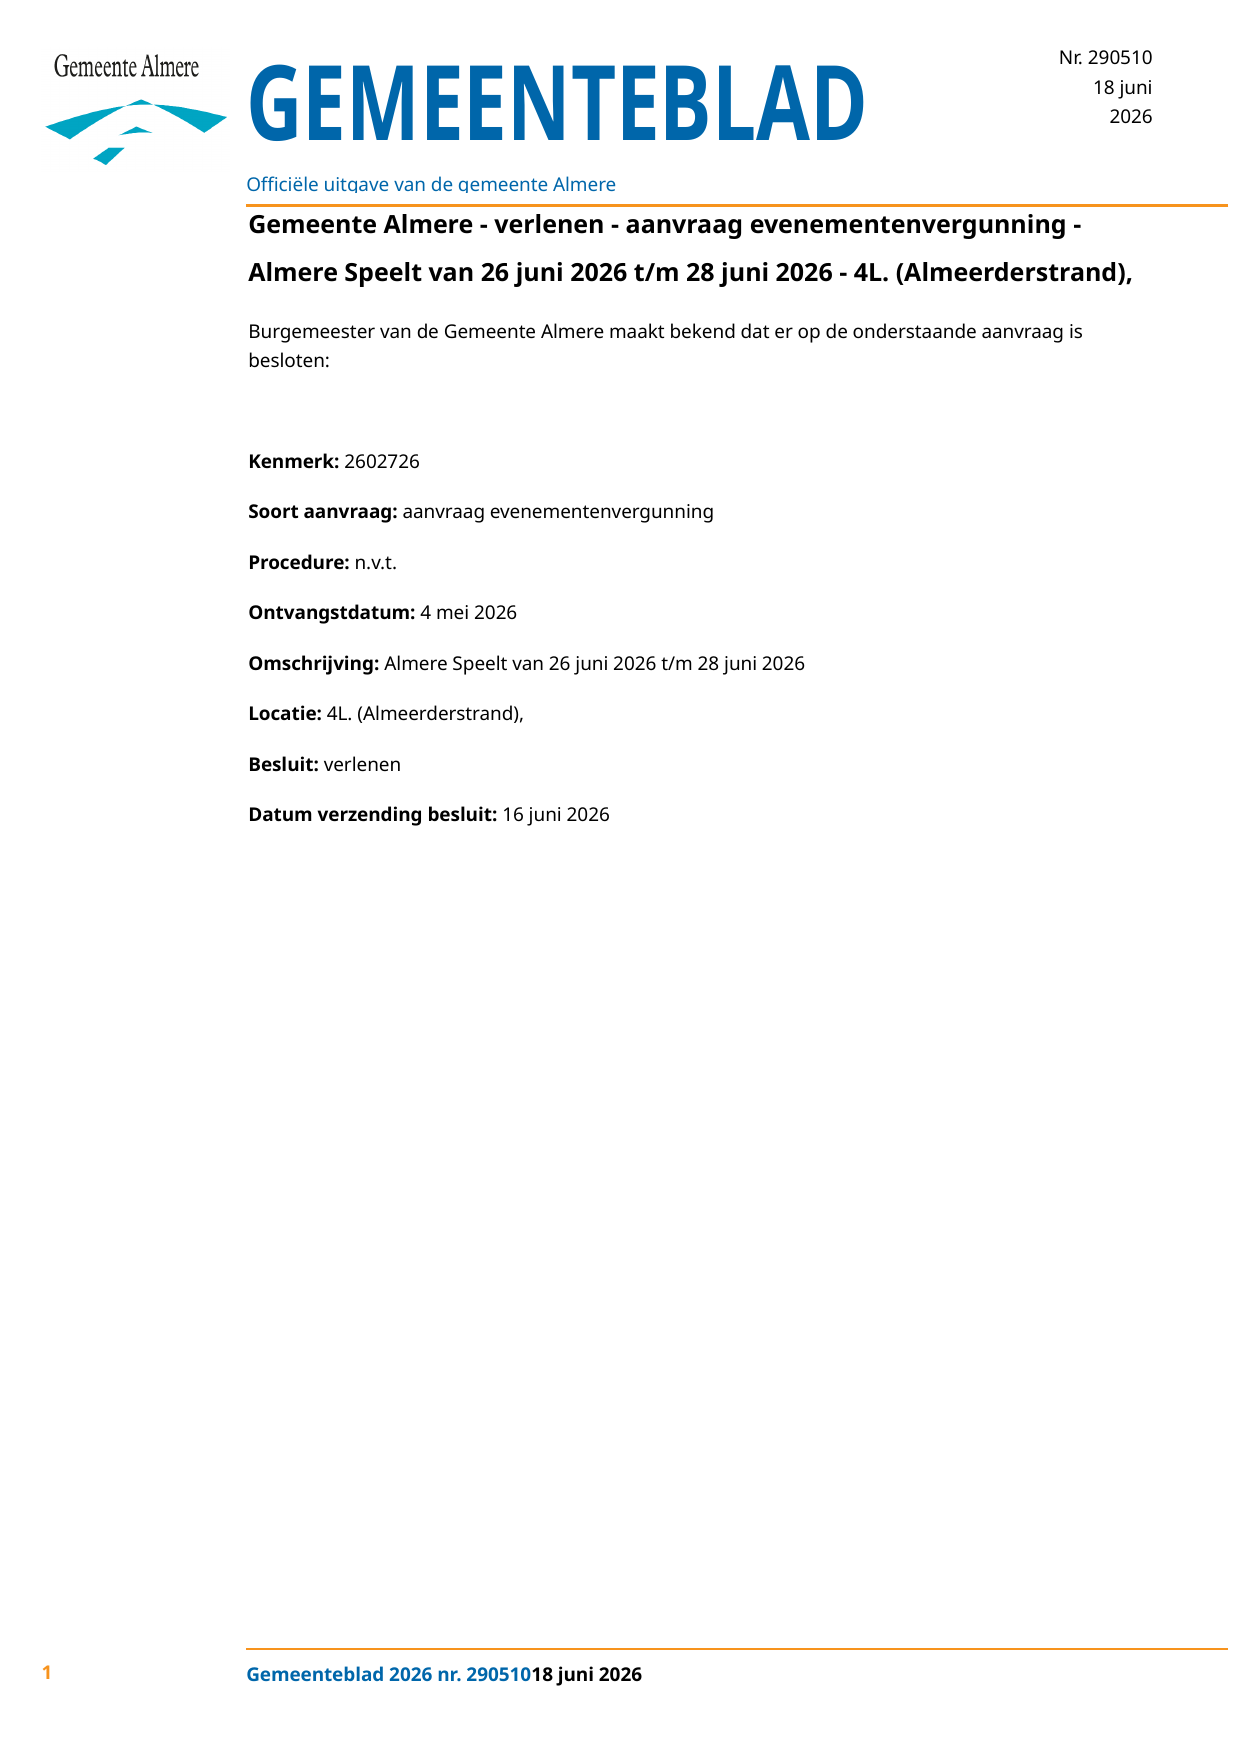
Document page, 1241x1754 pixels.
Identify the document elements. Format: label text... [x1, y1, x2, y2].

text Omschrijving: Almere Speelt van 26 juni 2026 t/m 28 juni 2026 [248, 650, 1152, 676]
picture [41, 47, 231, 172]
text Kenmerk: 2602726 [248, 448, 1152, 474]
text Datum verzending besluit: 16 juni 2026 [248, 801, 1152, 827]
text Gemeente Almere - verlenen - aanvraag evenementenvergunning - Almere Speelt van 26 juni 2026 t/m 28 juni 2026 - 4L. (Almeerderstrand), [248, 207, 1152, 288]
text Procedure: n.v.t. [248, 549, 1152, 575]
text Besluit: verlenen [248, 751, 1152, 777]
text Locatie: 4L. (Almeerderstrand), [248, 700, 1152, 726]
text Soort aanvraag: aanvraag evenementenvergunning [248, 499, 1152, 524]
text Ontvangstdatum: 4 mei 2026 [248, 599, 1152, 625]
text Burgemeester van de Gemeente Almere maakt bekend dat er op de onderstaande aanvraag is besloten: [248, 318, 1152, 373]
